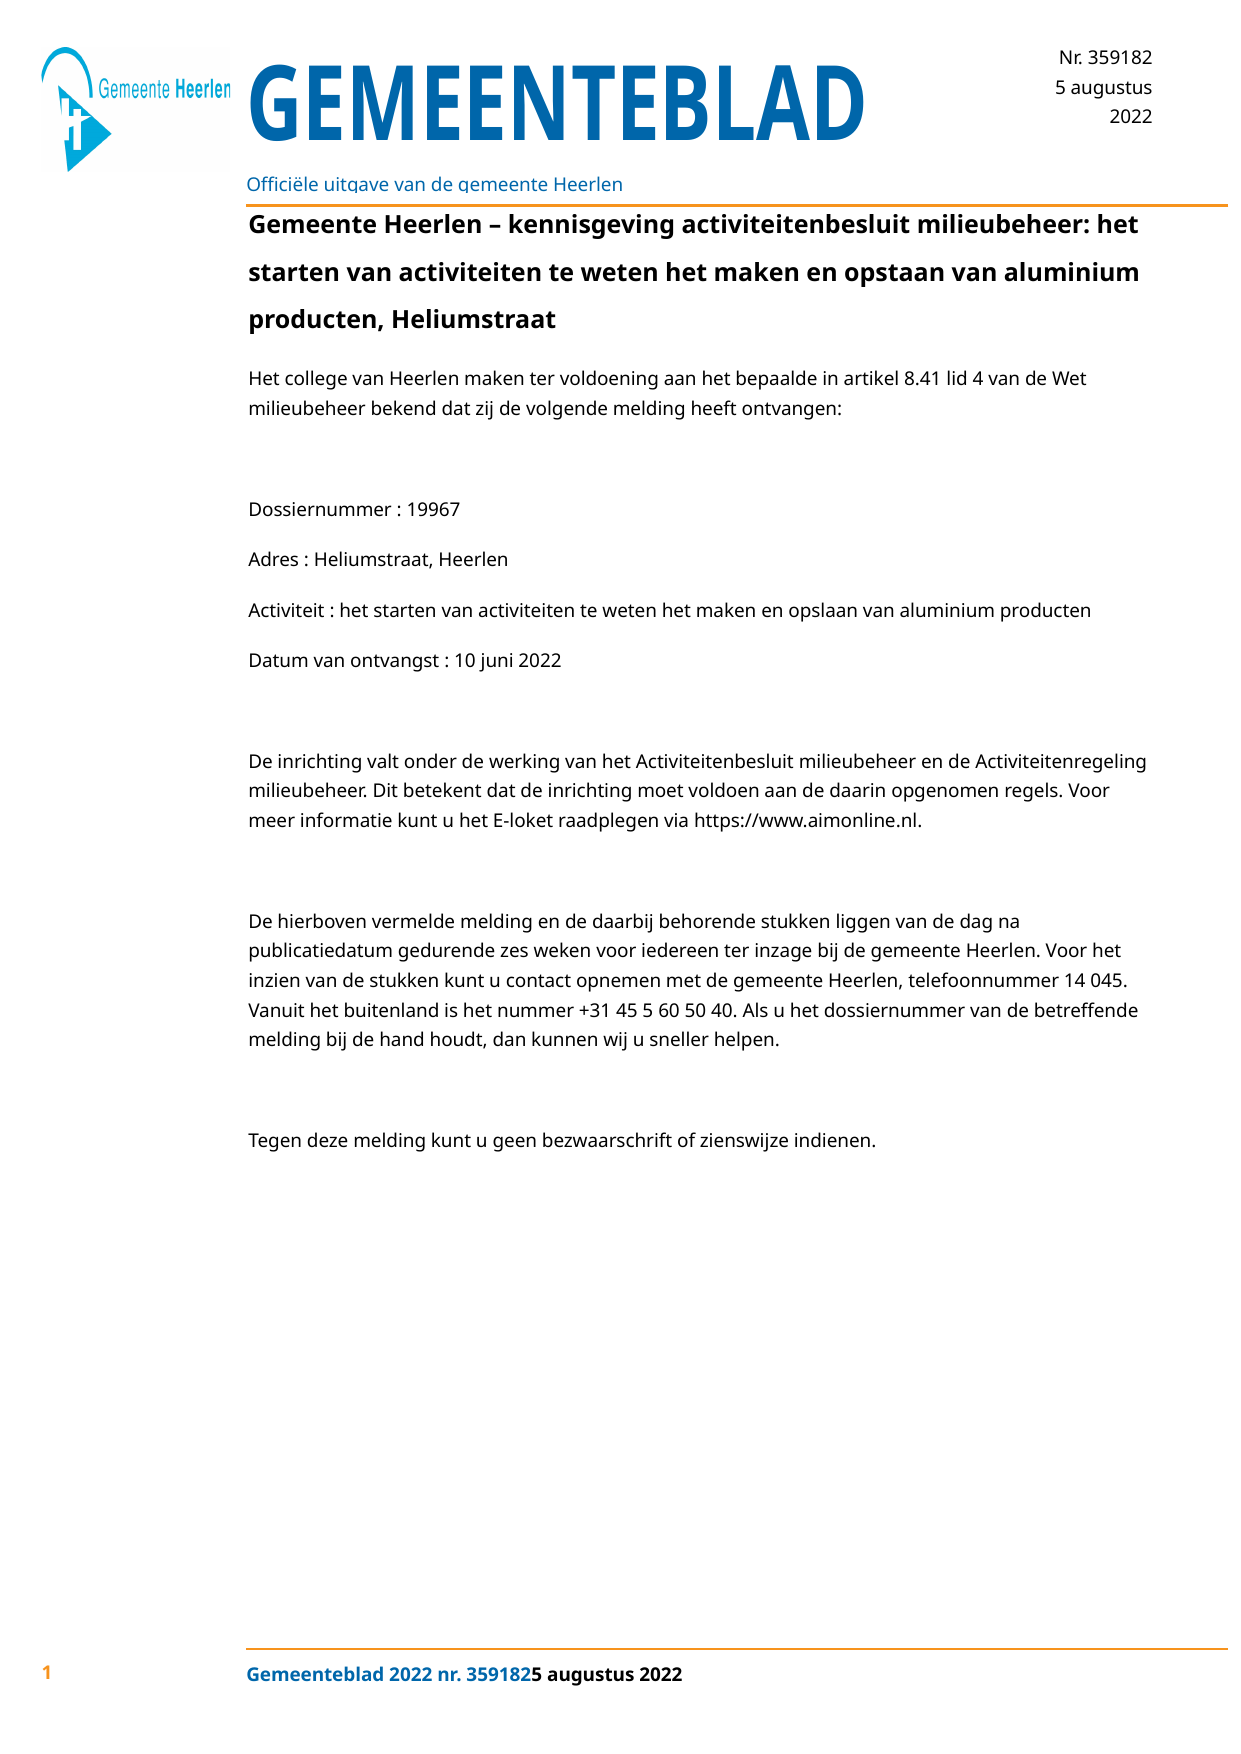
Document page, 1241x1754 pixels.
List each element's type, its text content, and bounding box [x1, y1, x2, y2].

text Gemeente Heerlen – kennisgeving activiteitenbesluit milieubeheer: het starten van activiteiten te weten het maken en opstaan van aluminium producten, Heliumstraat [248, 207, 1152, 336]
text Adres : Heliumstraat, Heerlen [248, 546, 1152, 572]
text Datum van ontvangst : 10 juni 2022 [248, 647, 1152, 673]
text De hierboven vermelde melding en de daarbij behorende stukken liggen van de dag na publicatiedatum gedurende zes weken voor iedereen ter inzage bij de gemeente Heerlen. Voor het inzien van de stukken kunt u contact opnemen met de gemeente Heerlen, telefoonnummer 14 045. Vanuit het buitenland is het nummer +31 45 5 60 50 40. Als u het dossiernummer van de betreffende melding bij de hand houdt, dan kunnen wij u sneller helpen. [248, 908, 1152, 1052]
text De inrichting valt onder de werking van het Activiteitenbesluit milieubeheer en de Activiteitenregeling milieubeheer. Dit betekent dat de inrichting moet voldoen aan de daarin opgenomen regels. Voor meer informatie kunt u het E-loket raadplegen via https://www.aimonline.nl. [248, 748, 1152, 833]
text Activiteit : het starten van activiteiten te weten het maken en opslaan van aluminium producten [248, 597, 1152, 622]
text Dossiernummer : 19967 [248, 496, 1152, 522]
picture [41, 47, 59, 70]
picture [41, 47, 231, 172]
text Het college van Heerlen maken ter voldoening aan het bepaalde in artikel 8.41 lid 4 van de Wet milieubeheer bekend dat zij de volgende melding heeft ontvangen: [248, 366, 1152, 421]
text Tegen deze melding kunt u geen bezwaarschrift of zienswijze indienen. [248, 1127, 1152, 1153]
